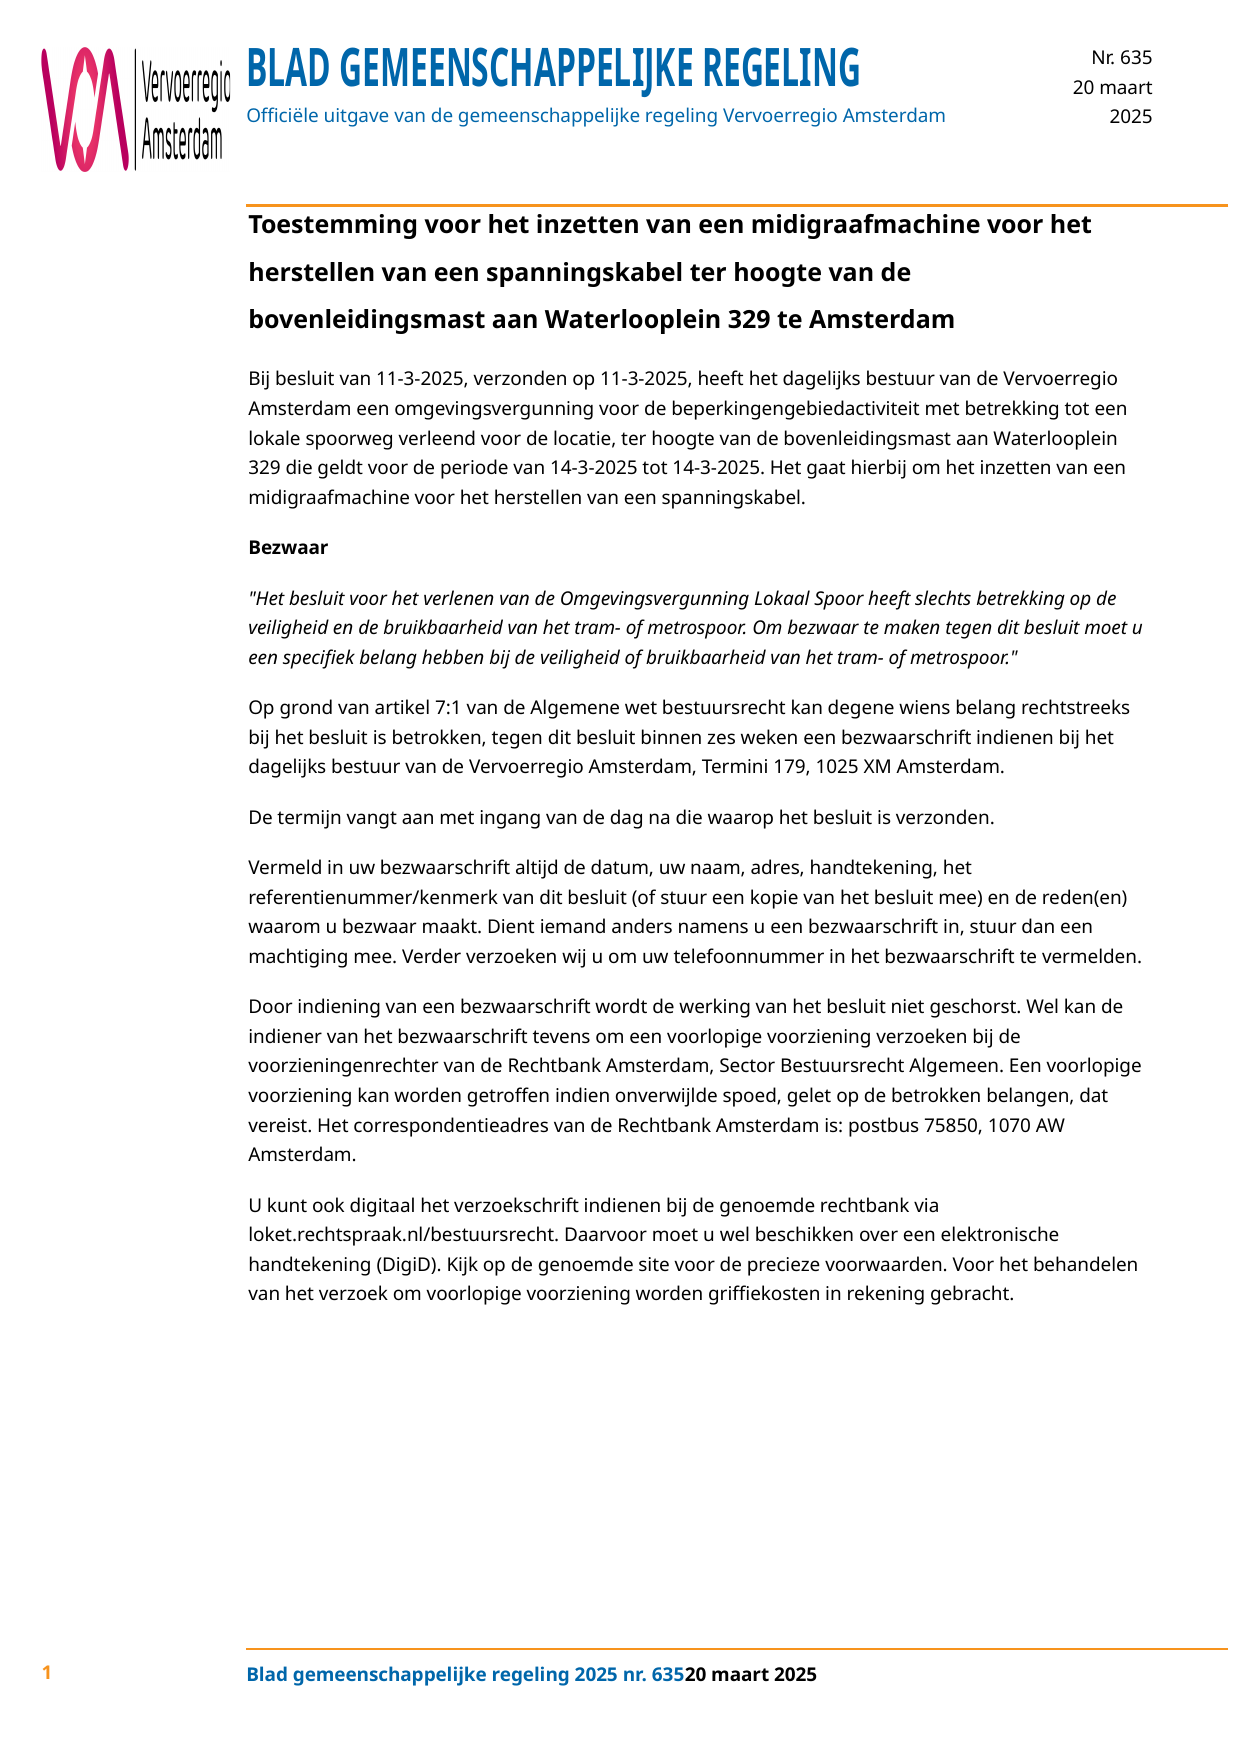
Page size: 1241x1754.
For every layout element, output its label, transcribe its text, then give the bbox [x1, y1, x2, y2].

picture [41, 47, 231, 172]
text Bij besluit van 11-3-2025, verzonden op 11-3-2025, heeft het dagelijks bestuur van de Vervoerregio Amsterdam een omgevingsvergunning voor de beperkingengebiedactiviteit met betrekking tot een lokale spoorweg verleend voor de locatie, ter hoogte van de bovenleidingsmast aan Waterlooplein 329 die geldt voor de periode van 14-3-2025 tot 14-3-2025. Het gaat hierbij om het inzetten van een midigraafmachine voor het herstellen van een spanningskabel. [248, 366, 1152, 509]
text Door indiening van een bezwaarschrift wordt de werking van het besluit niet geschorst. Wel kan de indiener van het bezwaarschrift tevens om een voorlopige voorziening verzoeken bij de voorzieningenrechter van de Rechtbank Amsterdam, Sector Bestuursrecht Algemeen. Een voorlopige voorziening kan worden getroffen indien onverwijlde spoed, gelet op de betrokken belangen, dat vereist. Het correspondentieadres van de Rechtbank Amsterdam is: postbus 75850, 1070 AW Amsterdam. [248, 993, 1152, 1167]
text De termijn vangt aan met ingang van de dag na die waarop het besluit is verzonden. [248, 804, 1152, 829]
text Bezwaar [248, 534, 1152, 560]
text U kunt ook digitaal het verzoekschrift indienen bij de genoemde rechtbank via loket.rechtspraak.nl/bestuursrecht. Daarvoor moet u wel beschikken over een elektronische handtekening (DigiD). Kijk op de genoemde site voor de precieze voorwaarden. Voor het behandelen van het verzoek om voorlopige voorziening worden griffiekosten in rekening gebracht. [248, 1192, 1152, 1306]
text Vermeld in uw bezwaarschrift altijd de datum, uw naam, adres, handtekening, het referentienummer/kenmerk van dit besluit (of stuur een kopie van het besluit mee) en de reden(en) waarom u bezwaar maakt. Dient iemand anders namens u een bezwaarschrift in, stuur dan een machtiging mee. Verder verzoeken wij u om uw telefoonnummer in het bezwaarschrift te vermelden. [248, 854, 1152, 969]
text Toestemming voor het inzetten van een midigraafmachine voor het herstellen van een spanningskabel ter hoogte van de bovenleidingsmast aan Waterlooplein 329 te Amsterdam [248, 207, 1152, 336]
text "Het besluit voor het verlenen van de Omgevingsvergunning Lokaal Spoor heeft slechts betrekking op de veiligheid en de bruikbaarheid van het tram- of metrospoor. Om bezwaar te maken tegen dit besluit moet u een specifiek belang hebben bij de veiligheid of bruikbaarheid van het tram- of metrospoor." [248, 585, 1152, 669]
text Op grond van artikel 7:1 van de Algemene wet bestuursrecht kan degene wiens belang rechtstreeks bij het besluit is betrokken, tegen dit besluit binnen zes weken een bezwaarschrift indienen bij het dagelijks bestuur van de Vervoerregio Amsterdam, Termini 179, 1025 XM Amsterdam. [248, 694, 1152, 779]
